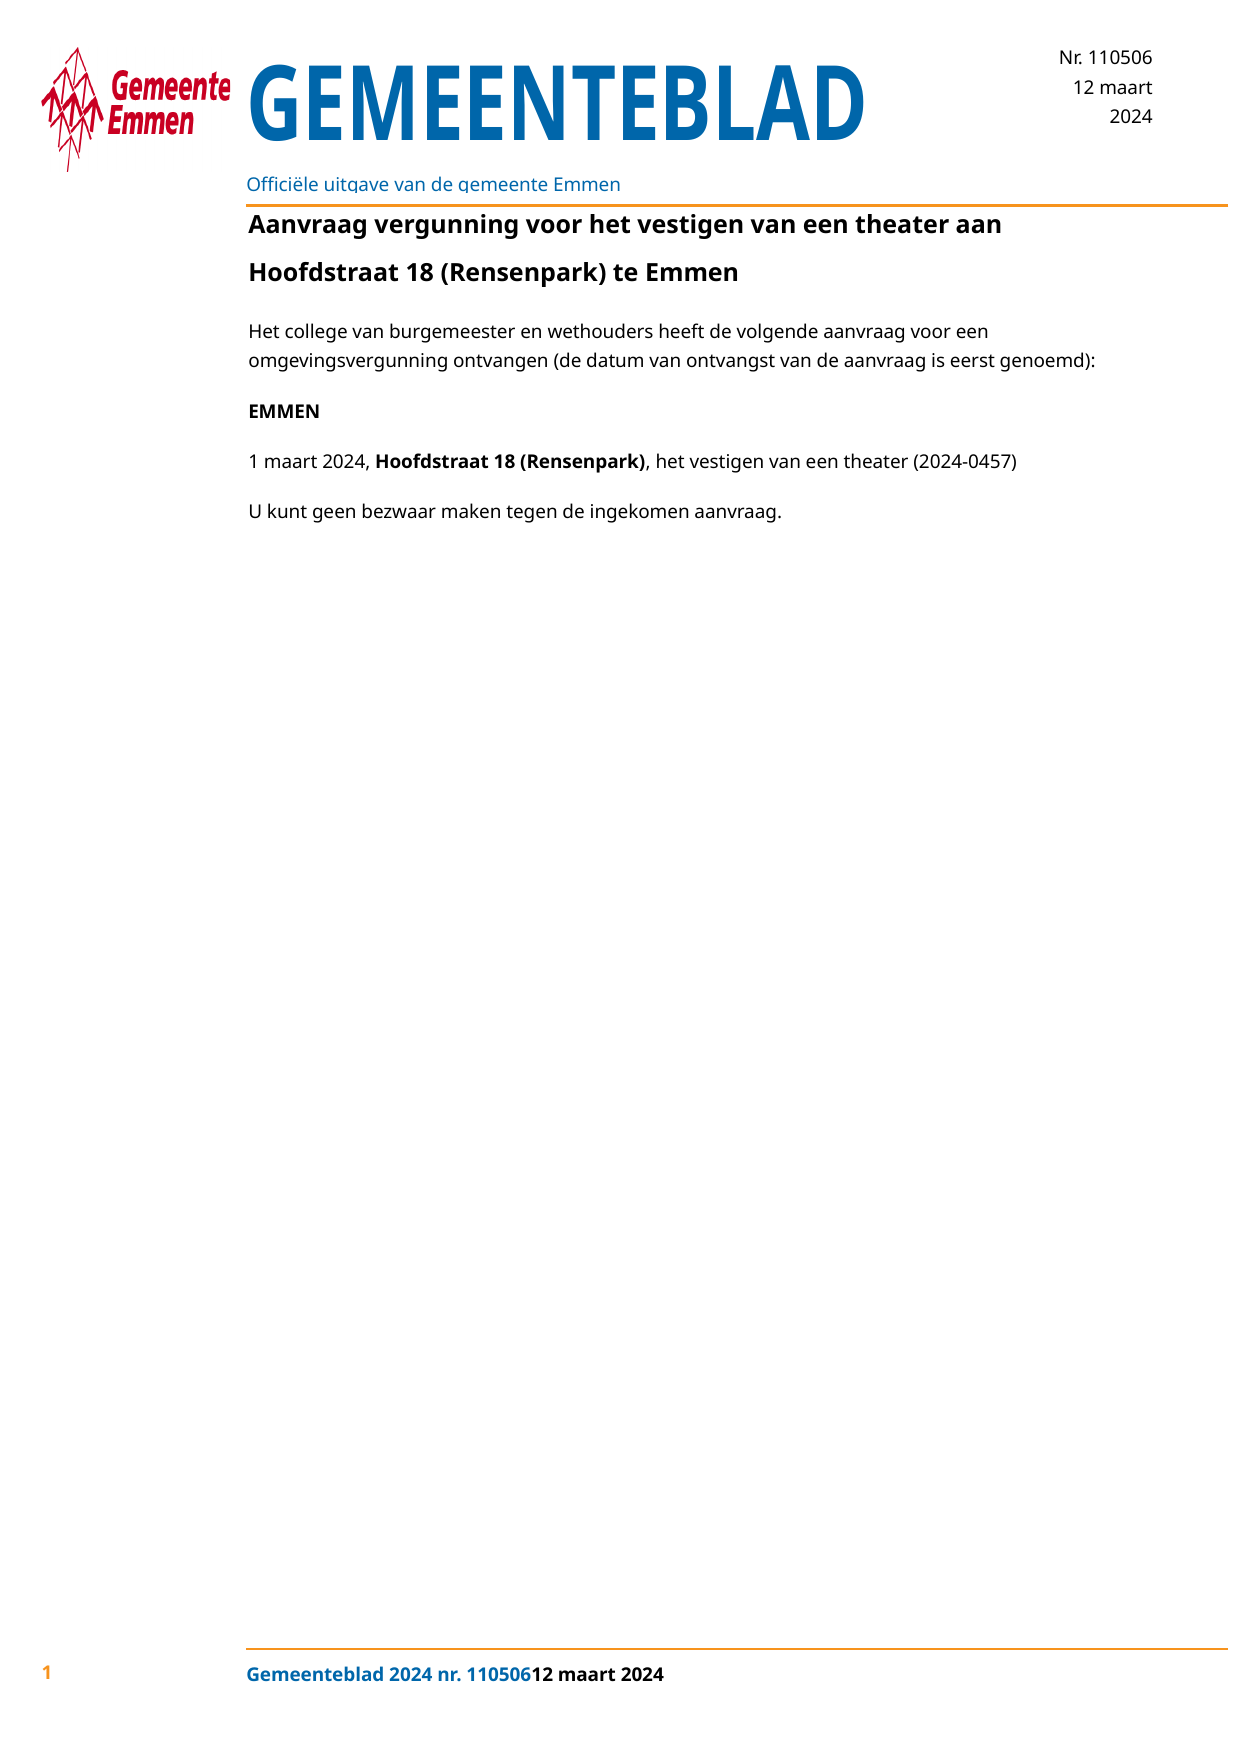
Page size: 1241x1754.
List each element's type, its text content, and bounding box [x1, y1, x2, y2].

text Aanvraag vergunning voor het vestigen van een theater aan Hoofdstraat 18 (Rensenpark) te Emmen [248, 207, 1152, 288]
text Het college van burgemeester en wethouders heeft de volgende aanvraag voor een omgevingsvergunning ontvangen (de datum van ontvangst van de aanvraag is eerst genoemd): [248, 318, 1152, 373]
picture [41, 47, 231, 172]
text EMMEN [248, 398, 1152, 424]
text U kunt geen bezwaar maken tegen de ingekomen aanvraag. [248, 499, 1152, 524]
text 1 maart 2024, Hoofdstraat 18 (Rensenpark), het vestigen van een theater (2024-0457) [248, 448, 1152, 474]
